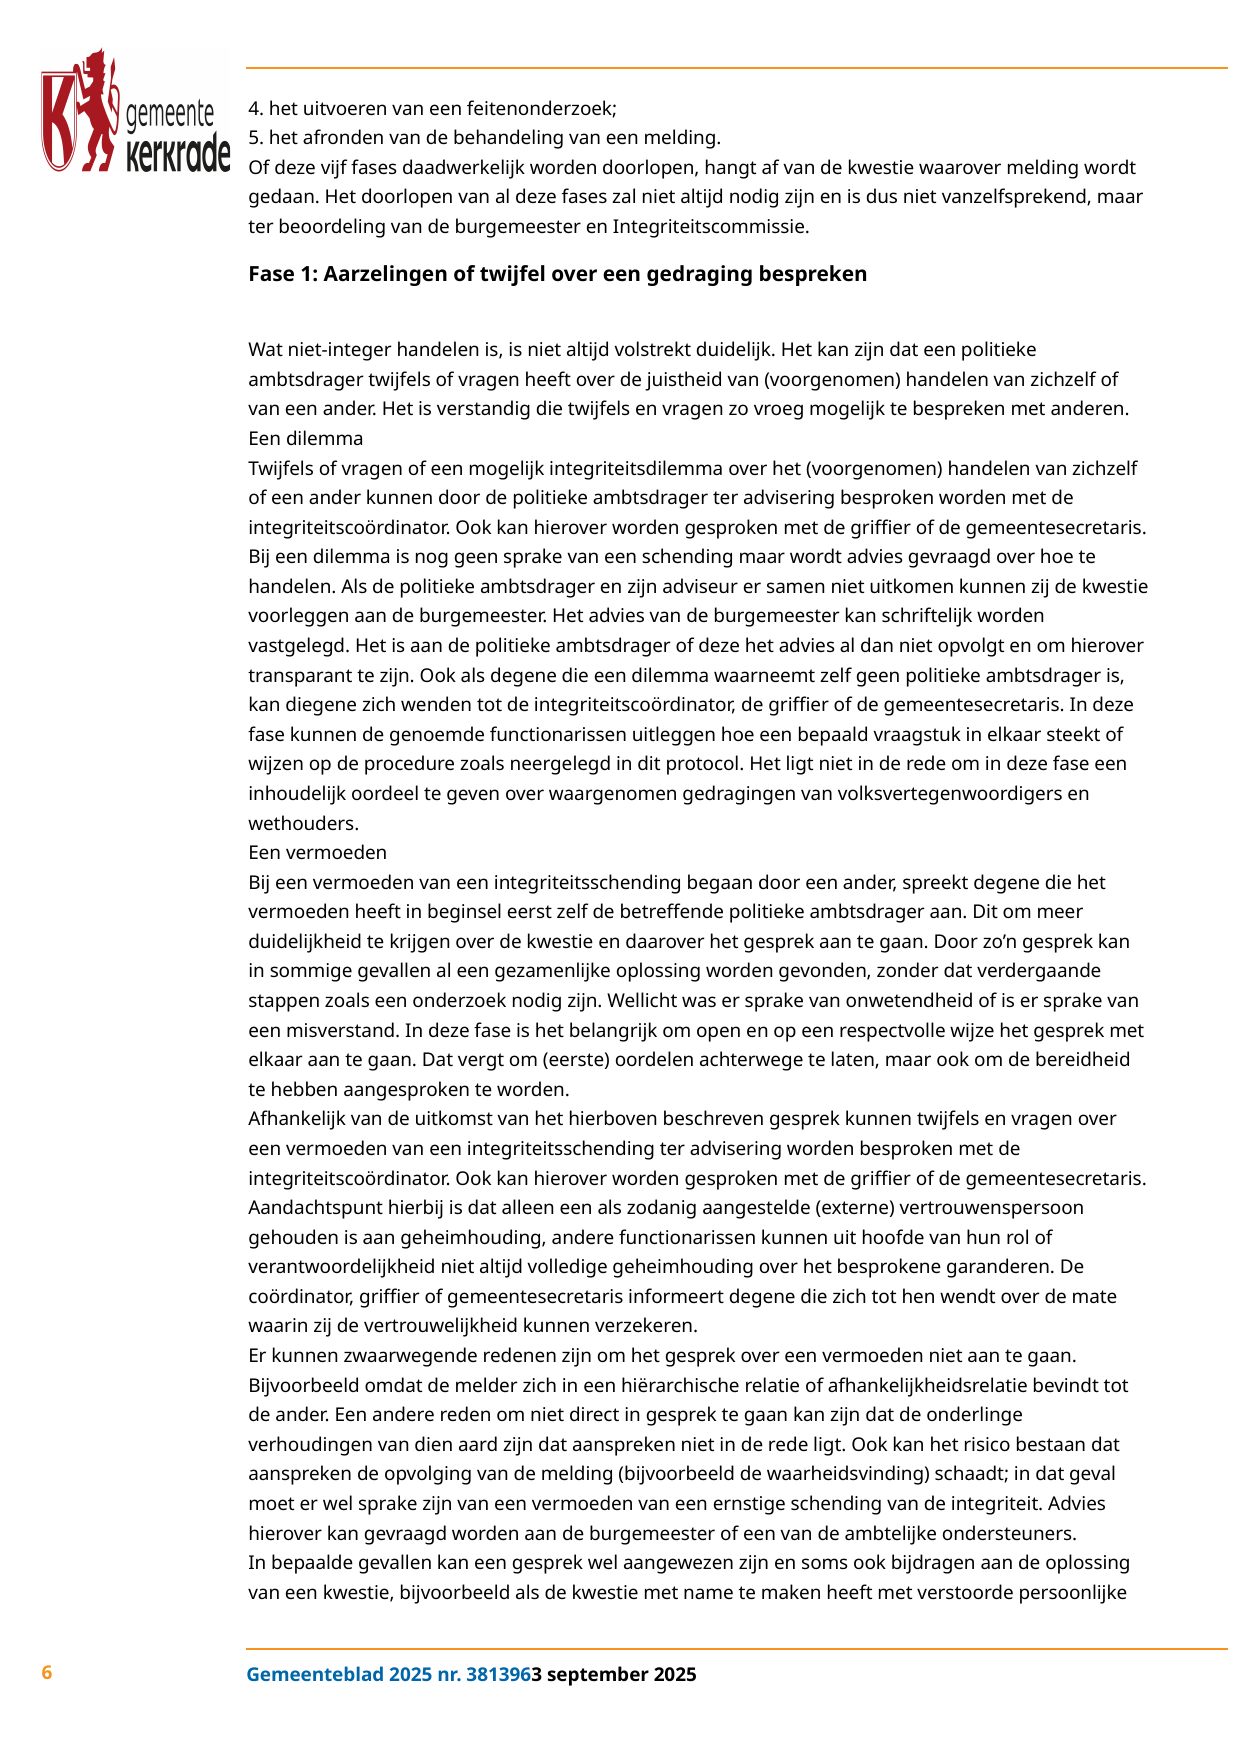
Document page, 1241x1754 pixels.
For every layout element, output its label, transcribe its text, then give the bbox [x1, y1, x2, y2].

text Bij een vermoeden van een integriteitsschending begaan door een ander, spreekt degene die het vermoeden heeft in beginsel eerst zelf de betreffende politieke ambtsdrager aan. Dit om meer duidelijkheid te krijgen over de kwestie en daarover het gesprek aan te gaan. Door zo’n gesprek kan in sommige gevallen al een gezamenlijke oplossing worden gevonden, zonder dat verdergaande stappen zoals een onderzoek nodig zijn. Wellicht was er sprake van onwetendheid of is er sprake van een misverstand. In deze fase is het belangrijk om open en op een respectvolle wijze het gesprek met elkaar aan te gaan. Dat vergt om (eerste) oordelen achterwege te laten, maar ook om de bereidheid te hebben aangesproken te worden. [248, 869, 1152, 1102]
text Fase 1: Aarzelingen of twijfel over een gedraging bespreken [248, 259, 1152, 287]
picture [41, 47, 231, 172]
text Een vermoeden [248, 839, 1152, 865]
text 5. het afronden van de behandeling van een melding. [248, 124, 1152, 150]
text Een dilemma [248, 425, 1152, 451]
text In bepaalde gevallen kan een gesprek wel aangewezen zijn en soms ook bijdragen aan de oplossing van een kwestie, bijvoorbeeld als de kwestie met name te maken heeft met verstoorde persoonlijke [248, 1549, 1152, 1605]
text Er kunnen zwaarwegende redenen zijn om het gesprek over een vermoeden niet aan te gaan. Bijvoorbeeld omdat de melder zich in een hiërarchische relatie of afhankelijkheidsrelatie bevindt tot de ander. Een andere reden om niet direct in gesprek te gaan kan zijn dat de onderlinge verhoudingen van dien aard zijn dat aanspreken niet in de rede ligt. Ook kan het risico bestaan dat aanspreken de opvolging van de melding (bijvoorbeeld de waarheidsvinding) schaadt; in dat geval moet er wel sprake zijn van een vermoeden van een ernstige schending van de integriteit. Advies hierover kan gevraagd worden aan de burgemeester of een van de ambtelijke ondersteuners. [248, 1342, 1152, 1546]
text Wat niet-integer handelen is, is niet altijd volstrekt duidelijk. Het kan zijn dat een politieke ambtsdrager twijfels of vragen heeft over de juistheid van (voorgenomen) handelen van zichzelf of van een ander. Het is verstandig die twijfels en vragen zo vroeg mogelijk te bespreken met anderen. [248, 336, 1152, 421]
text Afhankelijk van de uitkomst van het hierboven beschreven gesprek kunnen twijfels en vragen over een vermoeden van een integriteitsschending ter advisering worden besproken met de integriteitscoördinator. Ook kan hierover worden gesproken met de griffier of de gemeentesecretaris. Aandachtspunt hierbij is dat alleen een als zodanig aangestelde (externe) vertrouwenspersoon gehouden is aan geheimhouding, andere functionarissen kunnen uit hoofde van hun rol of verantwoordelijkheid niet altijd volledige geheimhouding over het besprokene garanderen. De coördinator, griffier of gemeentesecretaris informeert degene die zich tot hen wendt over de mate waarin zij de vertrouwelijkheid kunnen verzekeren. [248, 1106, 1152, 1338]
text Of deze vijf fases daadwerkelijk worden doorlopen, hangt af van de kwestie waarover melding wordt gedaan. Het doorlopen van al deze fases zal niet altijd nodig zijn en is dus niet vanzelfsprekend, maar ter beoordeling van de burgemeester en Integriteitscommissie. [248, 154, 1152, 239]
text 4. het uitvoeren van een feitenonderzoek; [248, 95, 1152, 121]
text Twijfels of vragen of een mogelijk integriteitsdilemma over het (voorgenomen) handelen van zichzelf of een ander kunnen door de politieke ambtsdrager ter advisering besproken worden met de integriteitscoördinator. Ook kan hierover worden gesproken met de griffier of de gemeentesecretaris. Bij een dilemma is nog geen sprake van een schending maar wordt advies gevraagd over hoe te handelen. Als de politieke ambtsdrager en zijn adviseur er samen niet uitkomen kunnen zij de kwestie voorleggen aan de burgemeester. Het advies van de burgemeester kan schriftelijk worden vastgelegd. Het is aan de politieke ambtsdrager of deze het advies al dan niet opvolgt en om hierover transparant te zijn. Ook als degene die een dilemma waarneemt zelf geen politieke ambtsdrager is, kan diegene zich wenden tot de integriteitscoördinator, de griffier of de gemeentesecretaris. In deze fase kunnen de genoemde functionarissen uitleggen hoe een bepaald vraagstuk in elkaar steekt of wijzen op de procedure zoals neergelegd in dit protocol. Het ligt niet in de rede om in deze fase een inhoudelijk oordeel te geven over waargenomen gedragingen van volksvertegenwoordigers en wethouders. [248, 455, 1152, 836]
